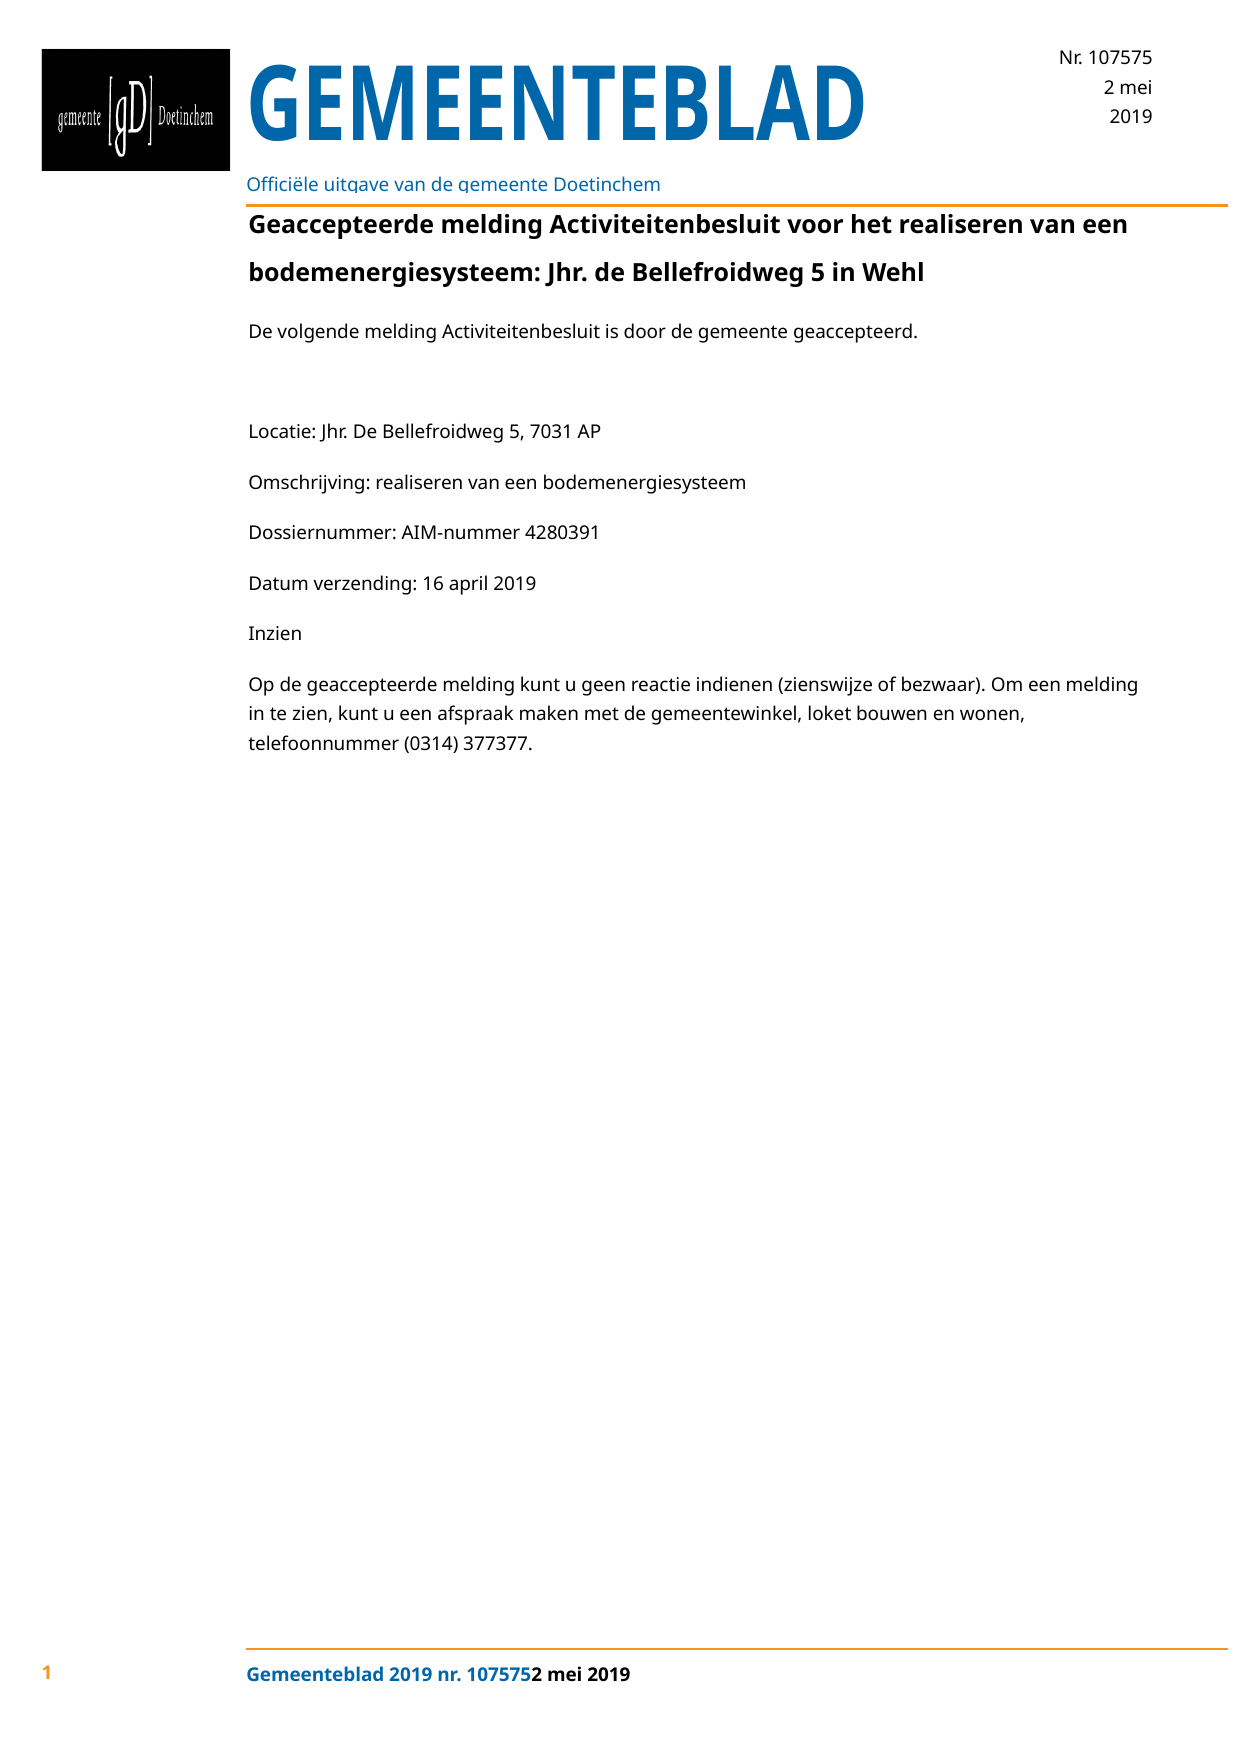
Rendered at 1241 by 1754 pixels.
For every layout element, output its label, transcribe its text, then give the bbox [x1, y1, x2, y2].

text Locatie: Jhr. De Bellefroidweg 5, 7031 AP [248, 419, 1152, 444]
text Dossiernummer: AIM-nummer 4280391 [248, 519, 1152, 545]
text Omschrijving: realiseren van een bodemenergiesysteem [248, 469, 1152, 495]
text Datum verzending: 16 april 2019 [248, 570, 1152, 596]
text De volgende melding Activiteitenbesluit is door de gemeente geaccepteerd. [248, 318, 1152, 344]
picture [41, 47, 231, 172]
text Inzien [248, 620, 1152, 646]
text Geaccepteerde melding Activiteitenbesluit voor het realiseren van een bodemenergiesysteem: Jhr. de Bellefroidweg 5 in Wehl [248, 207, 1152, 288]
text Op de geaccepteerde melding kunt u geen reactie indienen (zienswijze of bezwaar). Om een melding in te zien, kunt u een afspraak maken met de gemeentewinkel, loket bouwen en wonen, telefoonnummer (0314) 377377. [248, 671, 1152, 756]
